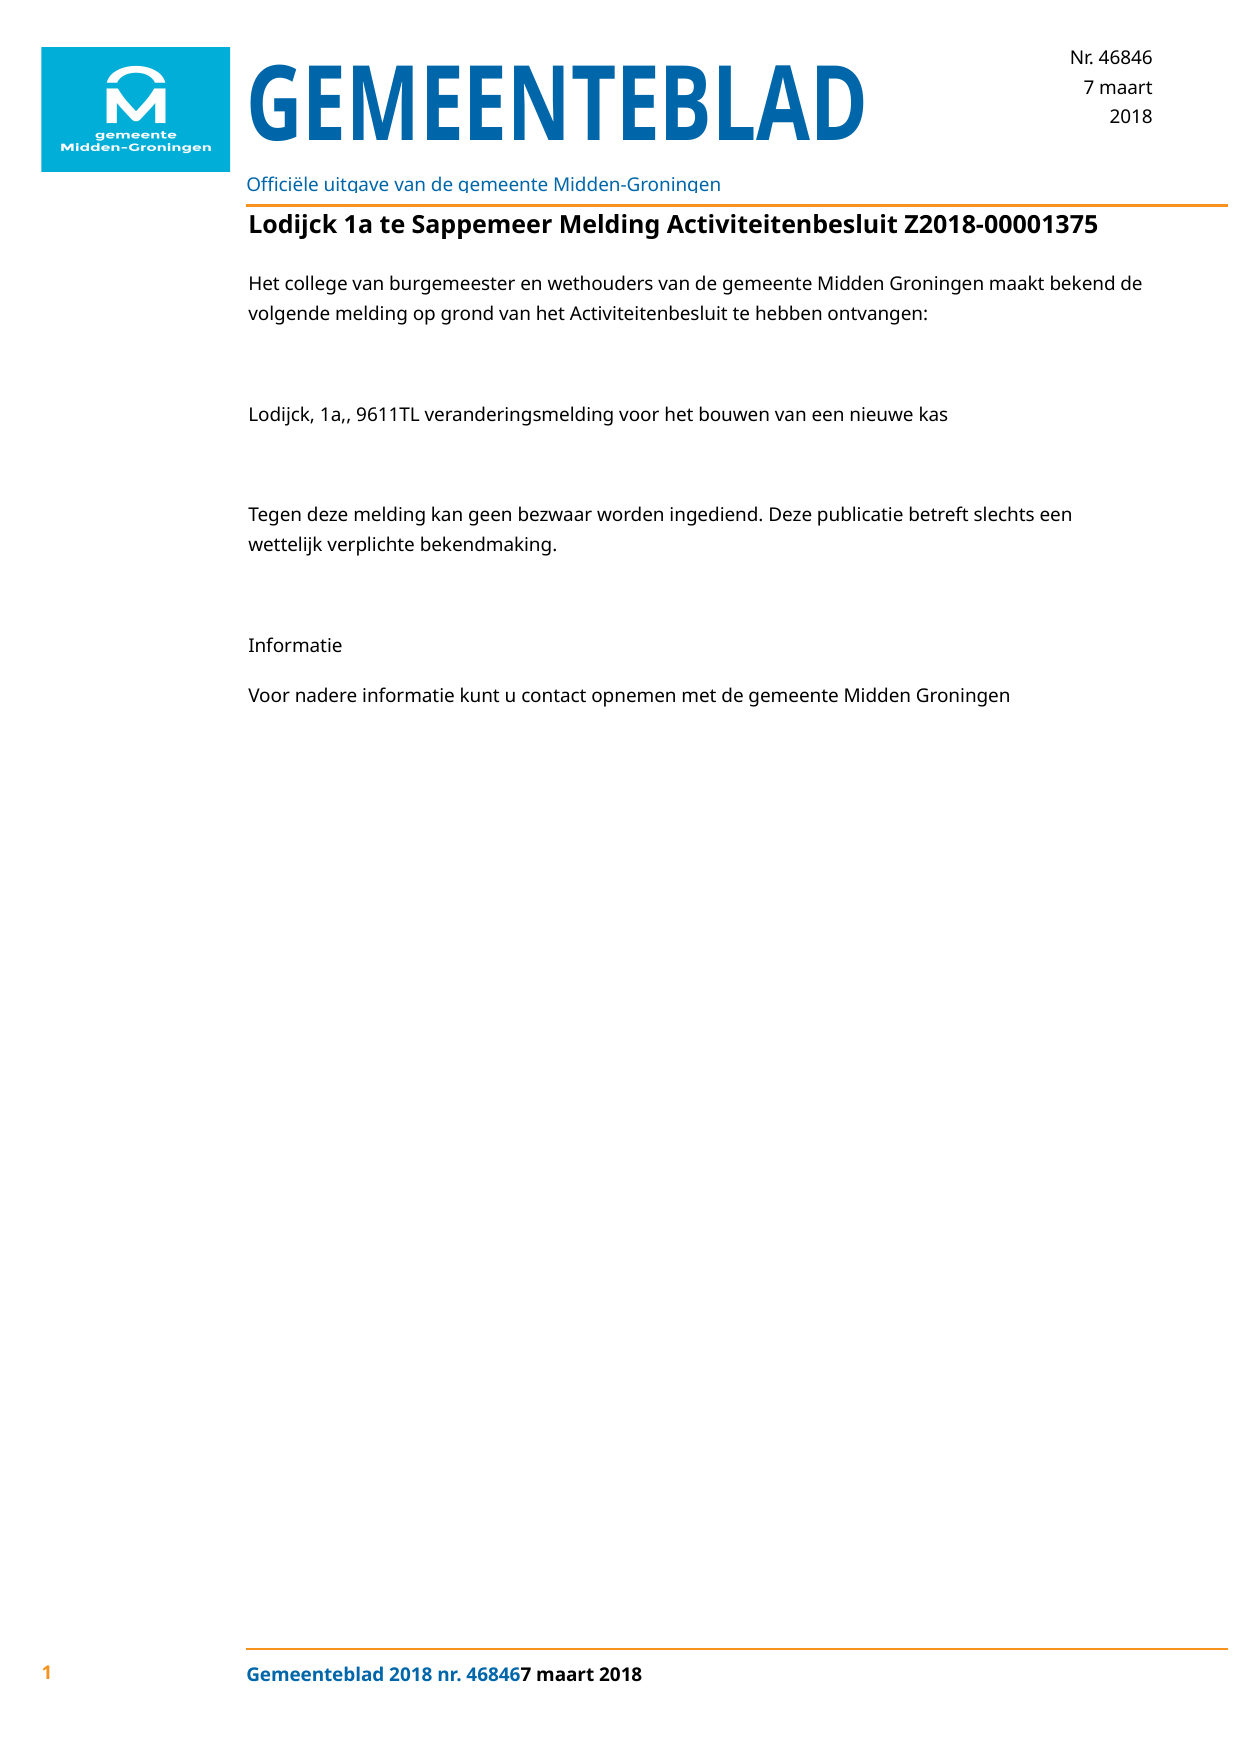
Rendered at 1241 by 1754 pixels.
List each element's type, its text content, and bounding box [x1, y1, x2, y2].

picture [108, 66, 164, 82]
picture [107, 89, 165, 122]
text Tegen deze melding kan geen bezwaar worden ingediend. Deze publicatie betreft slechts een wettelijk verplichte bekendmaking. [248, 502, 1152, 557]
text Lodijck, 1a,, 9611TL veranderingsmelding voor het bouwen van een nieuwe kas [248, 401, 1152, 426]
text Voor nadere informatie kunt u contact opnemen met de gemeente Midden Groningen [248, 682, 1152, 708]
picture [184, 146, 190, 153]
text Lodijck 1a te Sappemeer Melding Activiteitenbesluit Z2018-00001375 [248, 207, 1152, 241]
text Informatie [248, 632, 1152, 658]
text Het college van burgemeester en wethouders van de gemeente Midden Groningen maakt bekend de volgende melding op grond van het Activiteitenbesluit te hebben ontvangen: [248, 270, 1152, 326]
